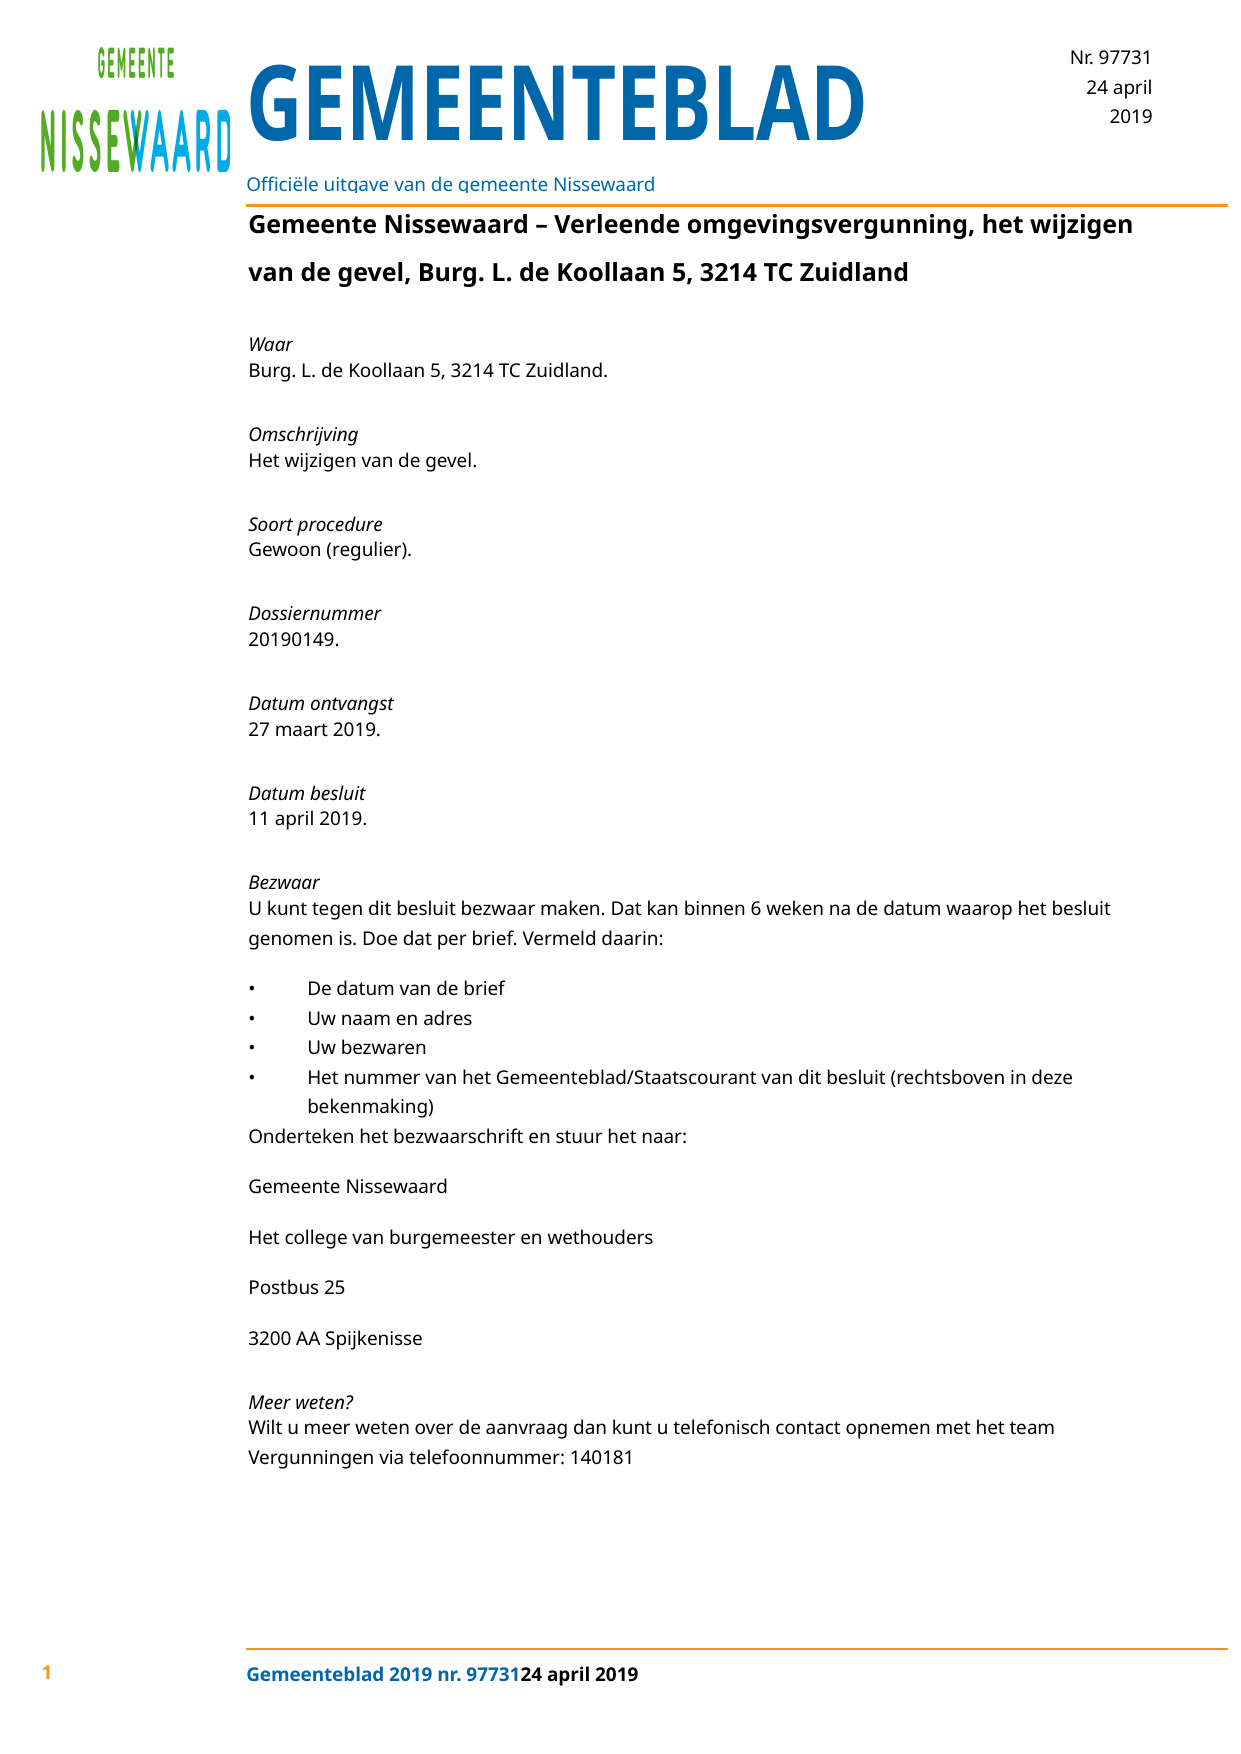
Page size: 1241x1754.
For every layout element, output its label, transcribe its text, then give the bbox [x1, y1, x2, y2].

text U kunt tegen dit besluit bezwaar maken. Dat kan binnen 6 weken na de datum waarop het besluit genomen is. Doe dat per brief. Vermeld daarin: [248, 895, 1152, 951]
picture [222, 122, 227, 160]
list De datum van de brief [248, 975, 1152, 1001]
text Waar [248, 331, 1152, 357]
text Gemeente Nissewaard [248, 1174, 1152, 1199]
picture [154, 157, 165, 172]
picture [201, 122, 206, 138]
list Uw bezwaren [248, 1034, 1152, 1060]
text Soort procedure [248, 511, 1152, 537]
text 11 april 2019. [248, 806, 1152, 831]
text Het wijzigen van de gevel. [248, 447, 1152, 473]
text Onderteken het bezwaarschrift en stuur het naar: [248, 1123, 1152, 1149]
picture [200, 151, 206, 172]
list Uw naam en adres [248, 1005, 1152, 1031]
text Meer weten? [248, 1389, 1152, 1414]
text Omschrijving [248, 421, 1152, 447]
text 20190149. [248, 626, 1152, 652]
text Gewoon (regulier). [248, 537, 1152, 562]
text Bezwaar [248, 869, 1152, 895]
picture [176, 157, 187, 172]
text Burg. L. de Koollaan 5, 3214 TC Zuidland. [248, 357, 1152, 383]
text Postbus 25 [248, 1274, 1152, 1300]
text 3200 AA Spijkenisse [248, 1325, 1152, 1351]
text 27 maart 2019. [248, 716, 1152, 742]
text Datum ontvangst [248, 690, 1152, 716]
picture [41, 47, 231, 172]
list Het nummer van het Gemeenteblad/Staatscourant van dit besluit (rechtsboven in deze bekenmaking) [248, 1064, 1152, 1119]
text Gemeente Nissewaard – Verleende omgevingsvergunning, het wijzigen van de gevel, Burg. L. de Koollaan 5, 3214 TC Zuidland [248, 207, 1152, 288]
text Dossiernummer [248, 601, 1152, 626]
text Wilt u meer weten over de aanvraag dan kunt u telefonisch contact opnemen met het team Vergunningen via telefoonnummer: 140181 [248, 1414, 1152, 1470]
text Datum besluit [248, 780, 1152, 806]
text Het college van burgemeester en wethouders [248, 1224, 1152, 1250]
